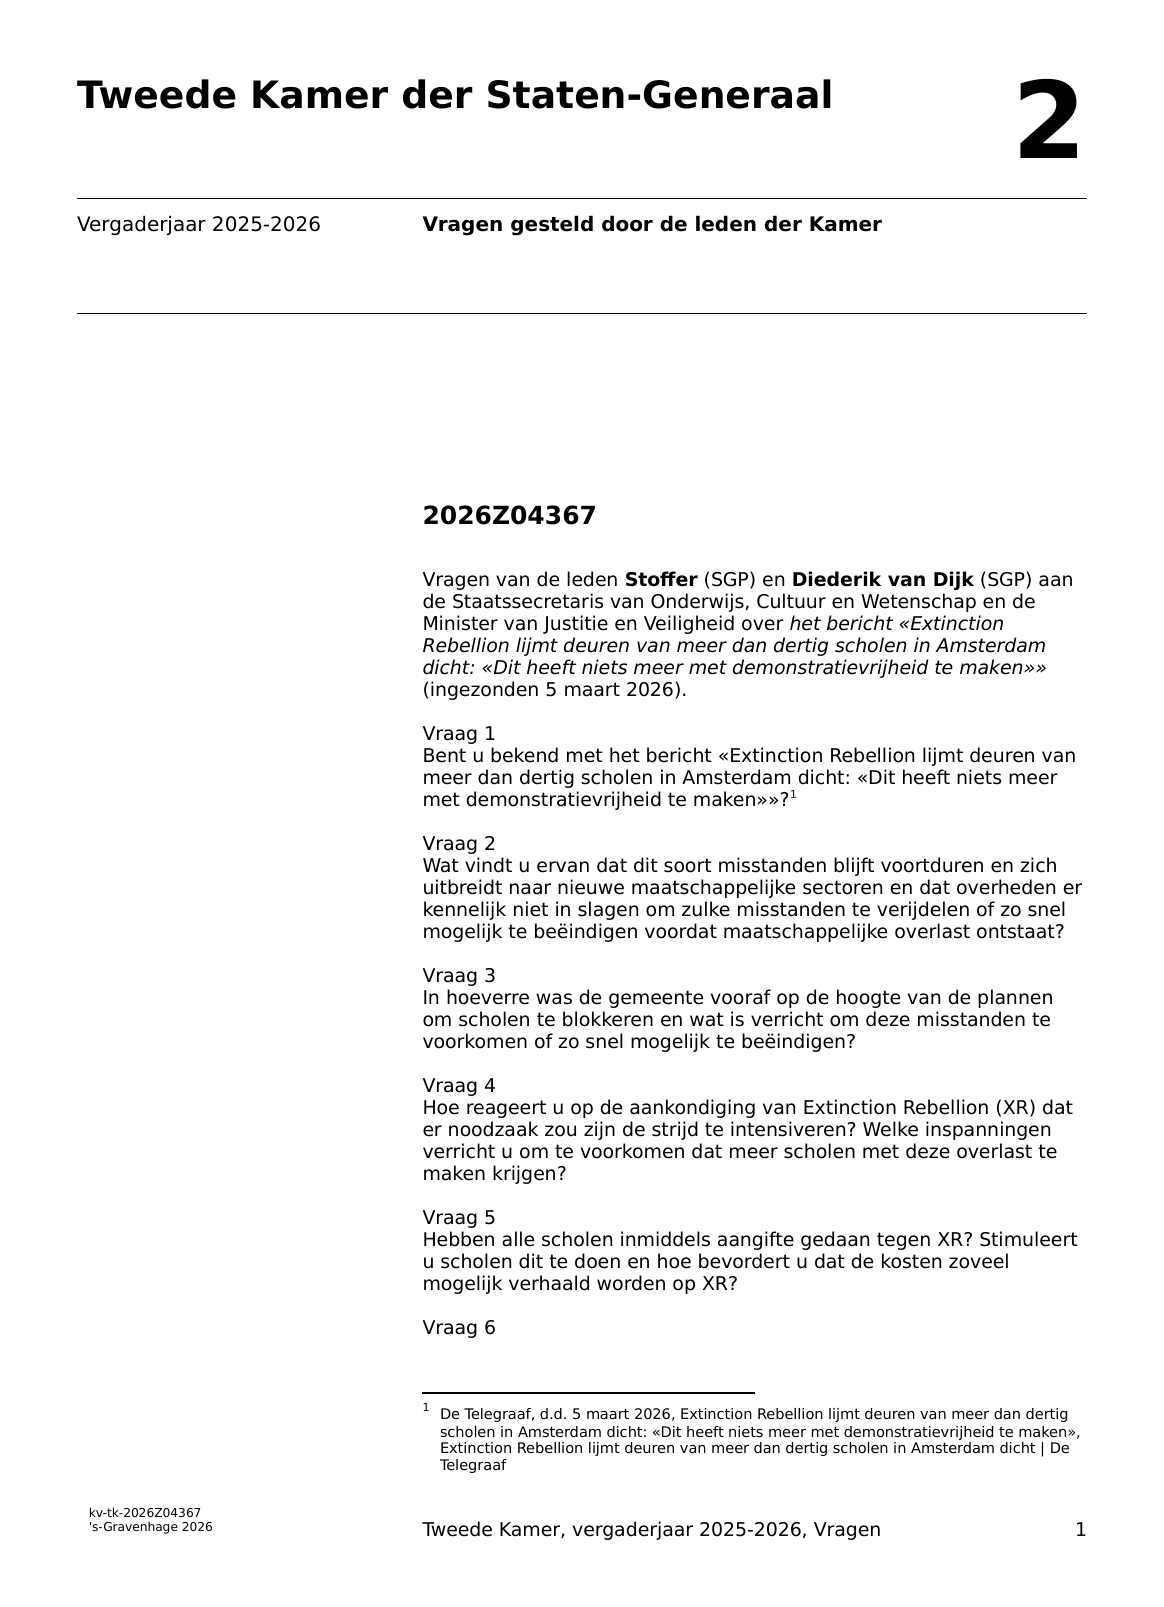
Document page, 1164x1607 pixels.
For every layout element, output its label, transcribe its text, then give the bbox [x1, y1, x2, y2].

table_cell Vergaderjaar 2025-2026 [77, 199, 422, 313]
text Vraag 6 [422, 1317, 1087, 1339]
text In hoeverre was de gemeente vooraf op de hoogte van de plannen om scholen te blokkeren en wat is verricht om deze misstanden te voorkomen of zo snel mogelijk te beëindigen? [422, 987, 1087, 1053]
text De Telegraaf, d.d. 5 maart 2026, Extinction Rebellion lijmt deuren van meer dan dertig scholen in Amsterdam dicht: «Dit heeft niets meer met demonstratievrijheid te maken», Extinction Rebellion lijmt deuren van meer dan dertig scholen in Amsterdam dicht | De Telegraaf [422, 1402, 1087, 1474]
text 's-Gravenhage 2026 [88, 1520, 323, 1534]
text Vraag 5 [422, 1207, 1087, 1229]
text Vragen van de leden Stoffer (SGP) en Diederik van Dijk (SGP) aan de Staatssecretaris van Onderwijs, Cultuur en Wetenschap en de Minister van Justitie en Veiligheid over het bericht «Extinction Rebellion lijmt deuren van meer dan dertig scholen in Amsterdam dicht: «Dit heeft niets meer met demonstratievrijheid te maken»» (ingezonden 5 maart 2026). [422, 569, 1087, 701]
text Vraag 4 [422, 1075, 1087, 1097]
text kv-tk-2026Z04367 [88, 1506, 323, 1520]
table_header Tweede Kamer der Staten-Generaal [77, 59, 886, 198]
text Vraag 2 [422, 833, 1087, 855]
text Wat vindt u ervan dat dit soort misstanden blijft voortduren en zich uitbreidt naar nieuwe maatschappelijke sectoren en dat overheden er kennelijk niet in slagen om zulke misstanden te verijdelen of zo snel mogelijk te beëindigen voordat maatschappelijke overlast ontstaat? [422, 855, 1087, 943]
text Vraag 1 [422, 723, 1087, 745]
text Bent u bekend met het bericht «Extinction Rebellion lijmt deuren van meer dan dertig scholen in Amsterdam dicht: «Dit heeft niets meer met demonstratievrijheid te maken»»? [422, 745, 1087, 811]
text Vraag 3 [422, 965, 1087, 987]
table_cell Vragen gesteld door de leden der Kamer [422, 199, 1087, 313]
table_header 2 [886, 59, 1087, 198]
text Hoe reageert u op de aankondiging van Extinction Rebellion (XR) dat er noodzaak zou zijn de strijd te intensiveren? Welke inspanningen verricht u om te voorkomen dat meer scholen met deze overlast te maken krijgen? [422, 1097, 1087, 1185]
text 2026Z04367 [422, 501, 1087, 531]
text Hebben alle scholen inmiddels aangifte gedaan tegen XR? Stimuleert u scholen dit te doen en hoe bevordert u dat de kosten zoveel mogelijk verhaald worden op XR? [422, 1229, 1087, 1295]
